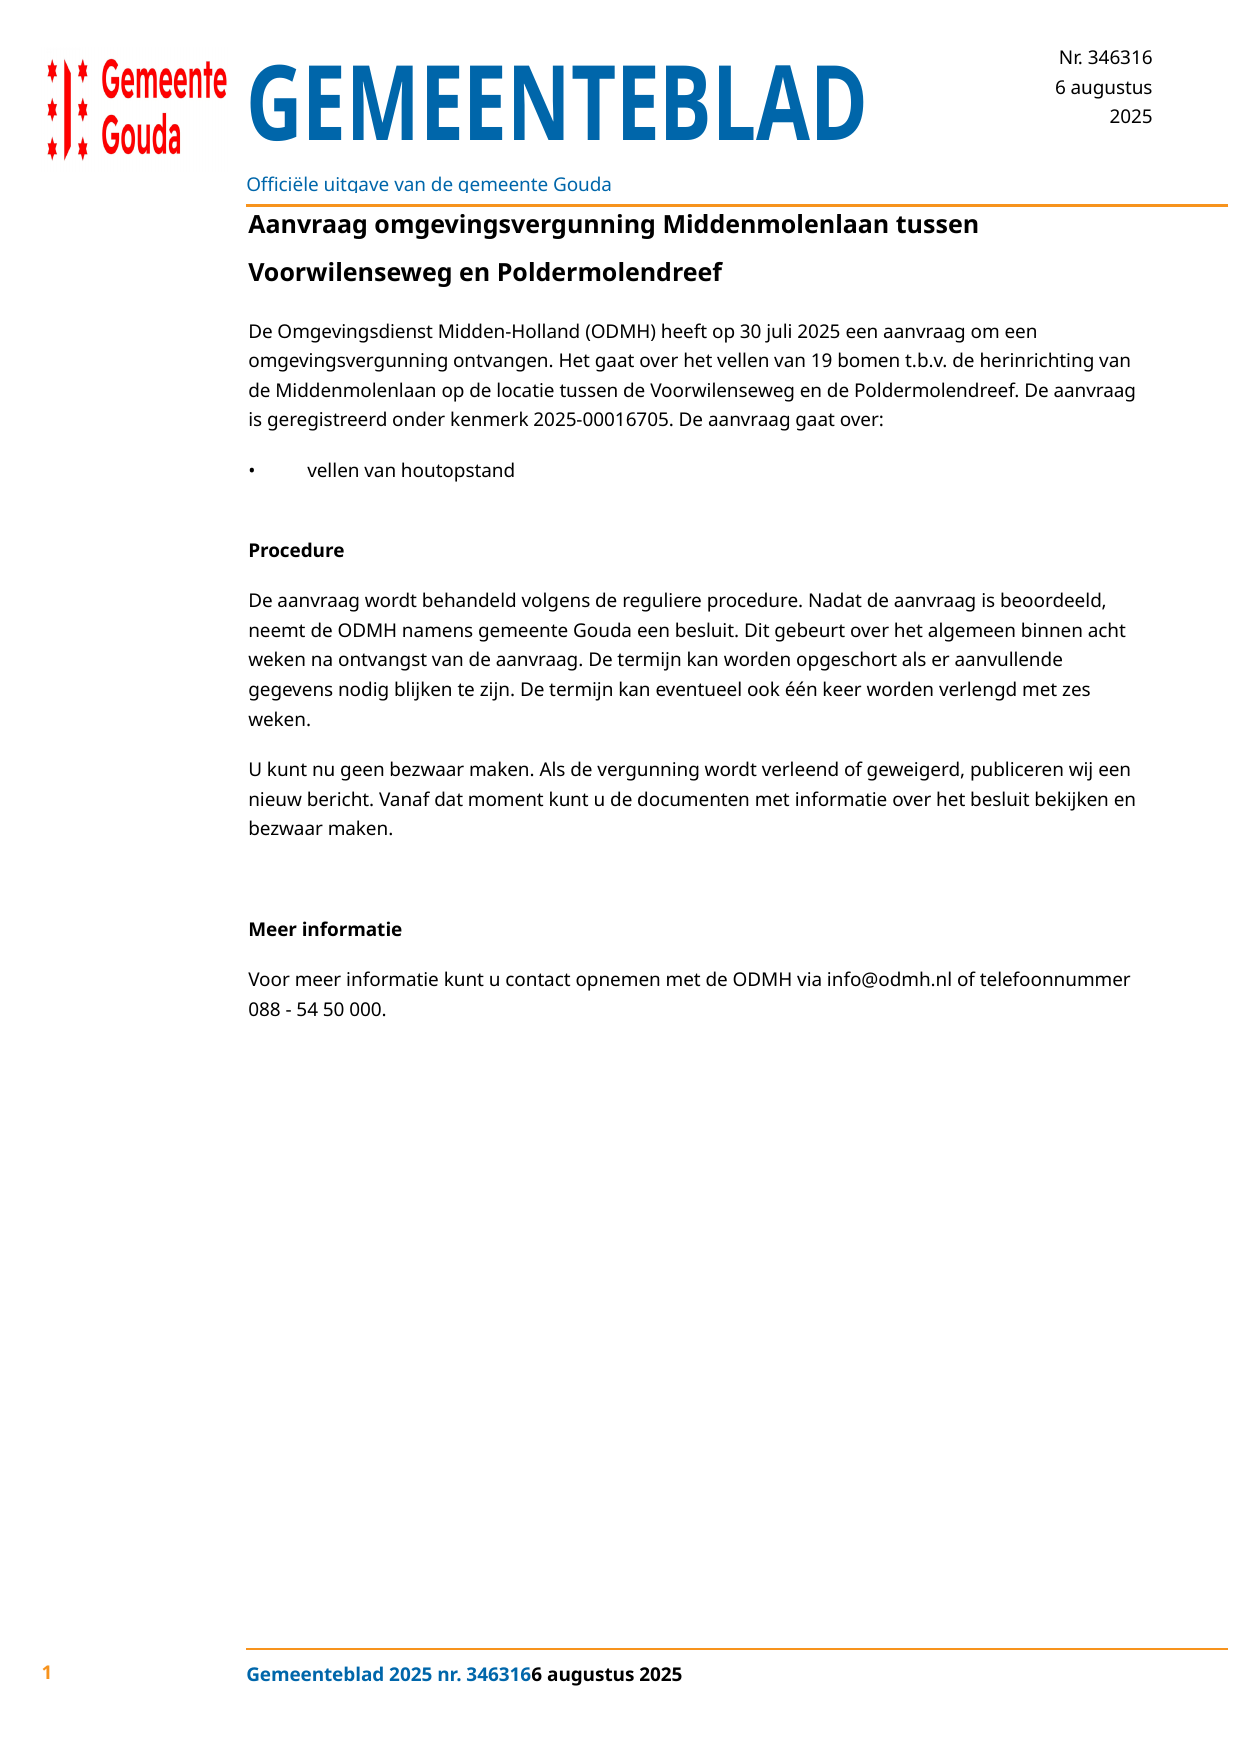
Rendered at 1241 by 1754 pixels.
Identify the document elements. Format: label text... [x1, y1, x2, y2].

text Meer informatie [248, 916, 1152, 942]
text Voor meer informatie kunt u contact opnemen met de ODMH via info@odmh.nl of telefoonnummer 088 - 54 50 000. [248, 967, 1152, 1022]
text Aanvraag omgevingsvergunning Middenmolenlaan tussen Voorwilenseweg en Poldermolendreef [248, 207, 1152, 288]
picture [41, 47, 231, 172]
text U kunt nu geen bezwaar maken. Als de vergunning wordt verleend of geweigerd, publiceren wij een nieuw bericht. Vanaf dat moment kunt u de documenten met informatie over het besluit bekijken en bezwaar maken. [248, 756, 1152, 841]
text De Omgevingsdienst Midden-Holland (ODMH) heeft op 30 juli 2025 een aanvraag om een omgevingsvergunning ontvangen. Het gaat over het vellen van 19 bomen t.b.v. de herinrichting van de Middenmolenlaan op de locatie tussen de Voorwilenseweg en de Poldermolendreef. De aanvraag is geregistreerd onder kenmerk 2025-00016705. De aanvraag gaat over: [248, 318, 1152, 432]
text Procedure [248, 537, 1152, 563]
text De aanvraag wordt behandeld volgens de reguliere procedure. Nadat de aanvraag is beoordeeld, neemt de ODMH namens gemeente Gouda een besluit. Dit gebeurt over het algemeen binnen acht weken na ontvangst van de aanvraag. De termijn kan worden opgeschort als er aanvullende gegevens nodig blijken te zijn. De termijn kan eventueel ook één keer worden verlengd met zes weken. [248, 587, 1152, 732]
list vellen van houtopstand [248, 457, 1152, 483]
